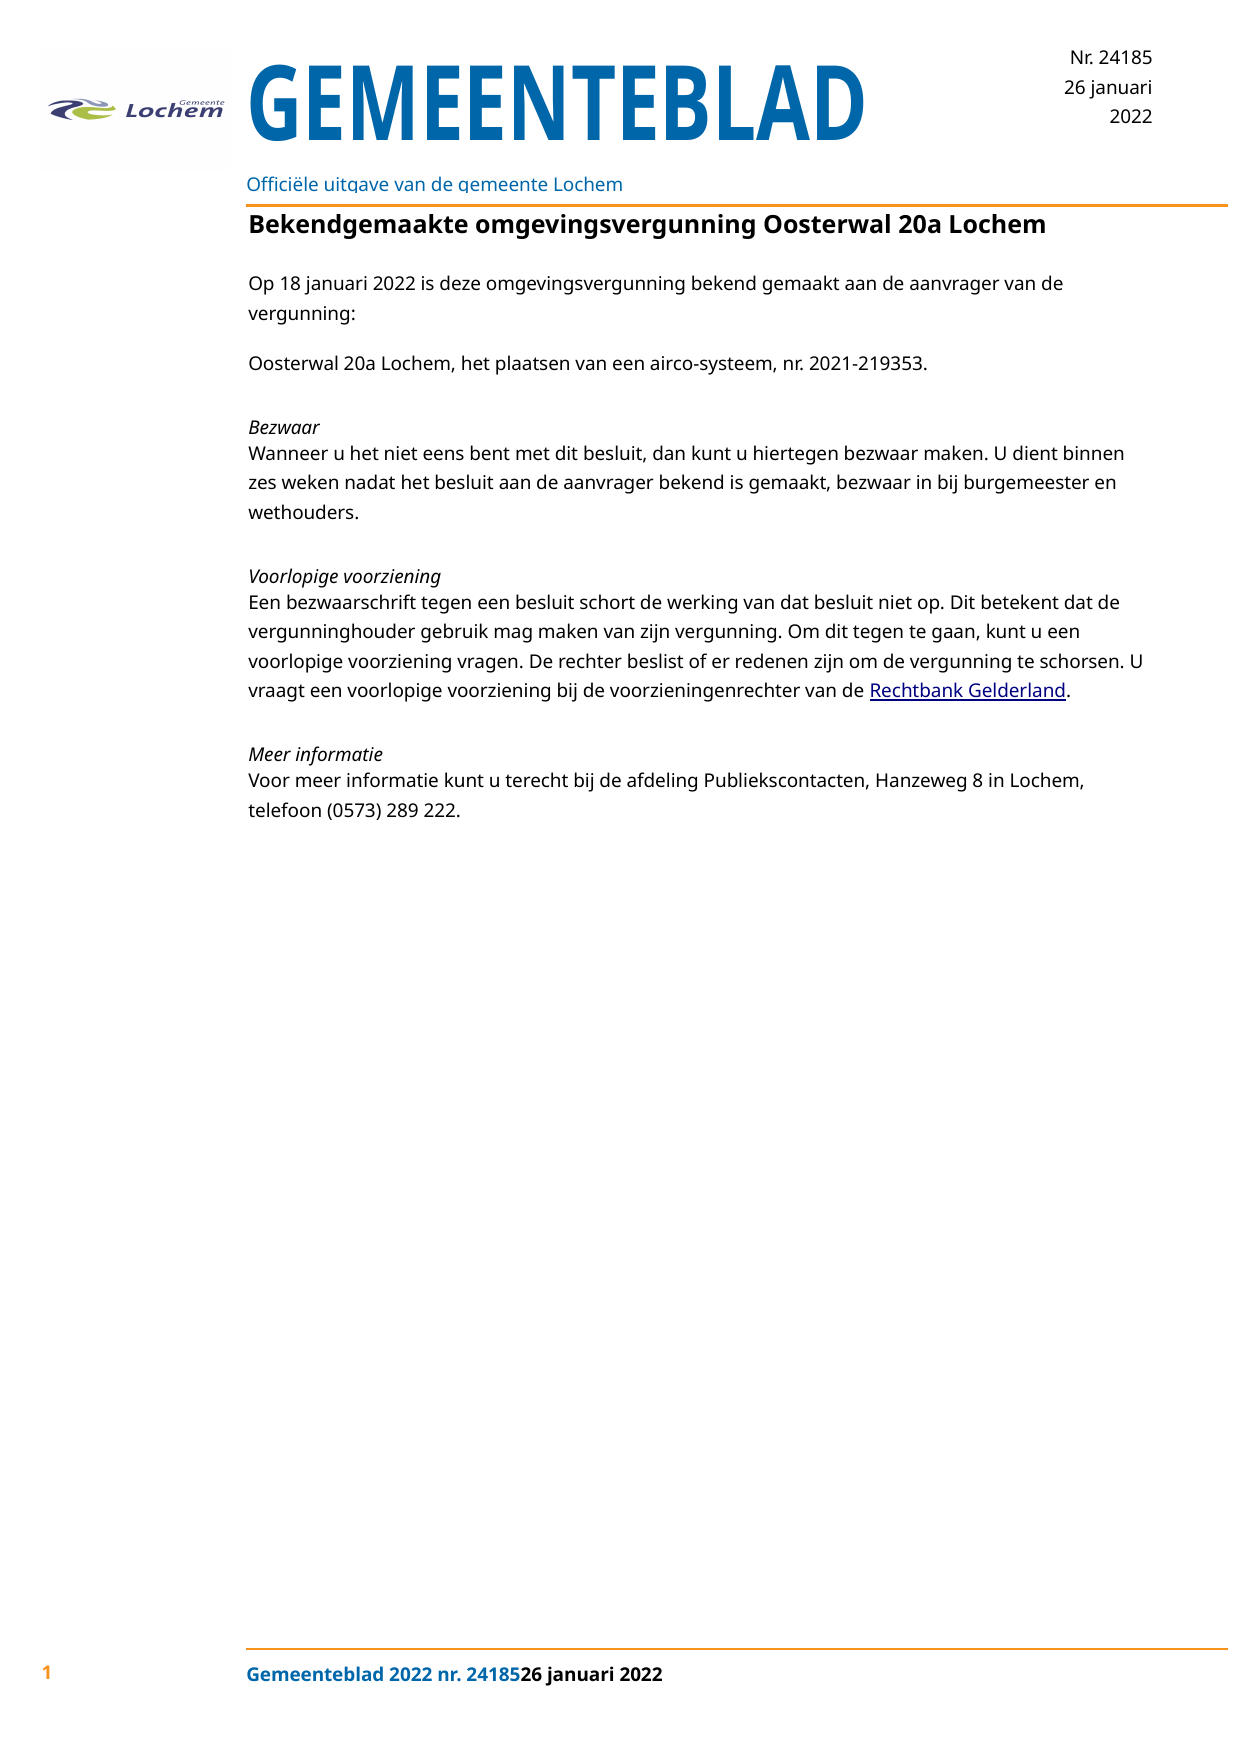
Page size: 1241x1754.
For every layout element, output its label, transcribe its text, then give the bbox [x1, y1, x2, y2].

text Voor meer informatie kunt u terecht bij de afdeling Publiekscontacten, Hanzeweg 8 in Lochem, telefoon (0573) 289 222. [248, 767, 1152, 823]
text Bekendgemaakte omgevingsvergunning Oosterwal 20a Lochem [248, 207, 1152, 241]
text Op 18 januari 2022 is deze omgevingsvergunning bekend gemaakt aan de aanvrager van de vergunning: [248, 270, 1152, 326]
text Oosterwal 20a Lochem, het plaatsen van een airco-systeem, nr. 2021-219353. [248, 350, 1152, 376]
text Bezwaar [248, 414, 1152, 440]
text Wanneer u het niet eens bent met dit besluit, dan kunt u hiertegen bezwaar maken. U dient binnen zes weken nadat het besluit aan de aanvrager bekend is gemaakt, bezwaar in bij burgemeester en wethouders. [248, 440, 1152, 525]
picture [41, 47, 231, 172]
text Een bezwaarschrift tegen een besluit schort de werking van dat besluit niet op. Dit betekent dat de vergunninghouder gebruik mag maken van zijn vergunning. Om dit tegen te gaan, kunt u een voorlopige voorziening vragen. De rechter beslist of er redenen zijn om de vergunning te schorsen. U vraagt een voorlopige voorziening bij de voorzieningenrechter van de Rechtbank Gelderland. [248, 589, 1152, 703]
text Meer informatie [248, 742, 1152, 767]
text Voorlopige voorziening [248, 563, 1152, 589]
